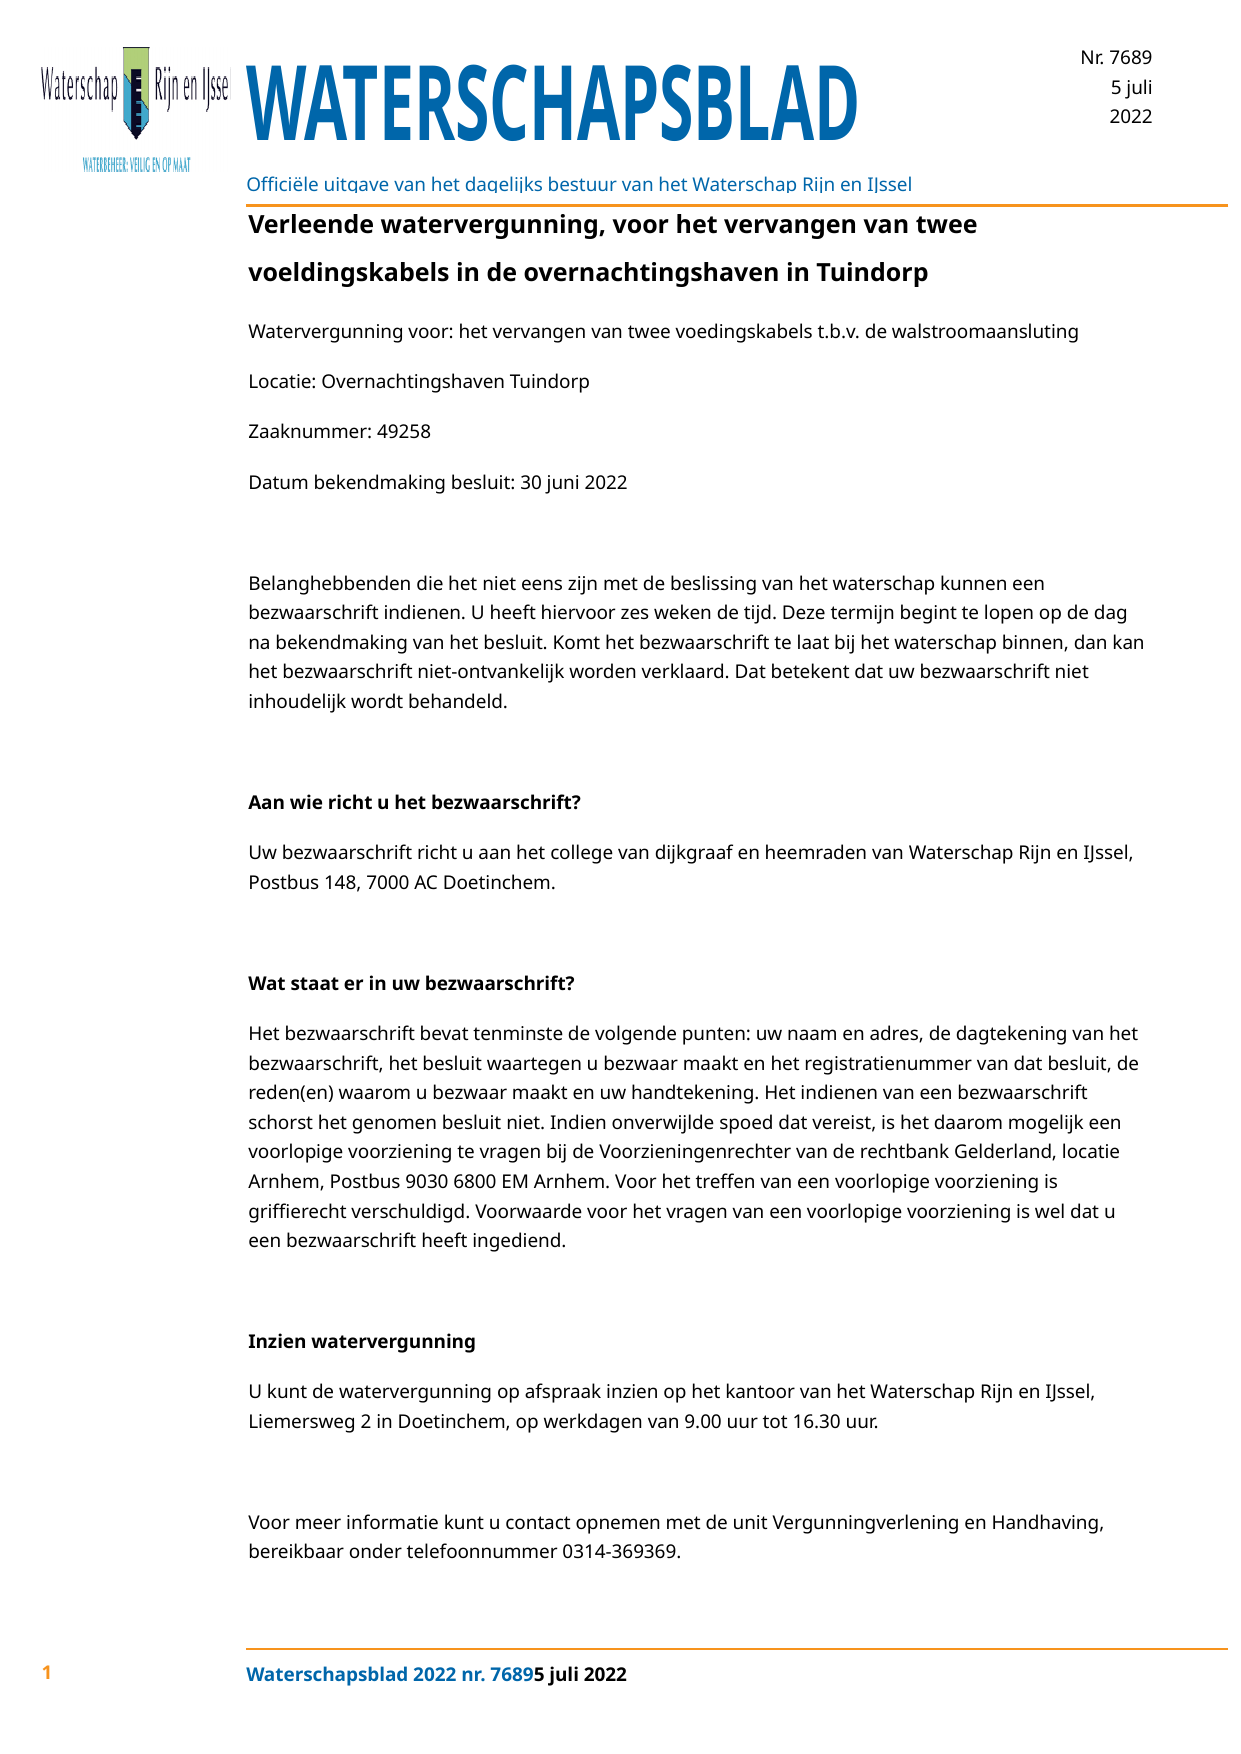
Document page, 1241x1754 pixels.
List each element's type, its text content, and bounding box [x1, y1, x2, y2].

text Wat staat er in uw bezwaarschrift? [248, 970, 1152, 996]
text Het bezwaarschrift bevat tenminste de volgende punten: uw naam en adres, de dagtekening van het bezwaarschrift, het besluit waartegen u bezwaar maakt en het registratienummer van dat besluit, de reden(en) waarom u bezwaar maakt en uw handtekening. Het indienen van een bezwaarschrift schorst het genomen besluit niet. Indien onverwijlde spoed dat vereist, is het daarom mogelijk een voorlopige voorziening te vragen bij de Voorzieningenrechter van de rechtbank Gelderland, locatie Arnhem, Postbus 9030 6800 EM Arnhem. Voor het treffen van een voorlopige voorziening is griffierecht verschuldigd. Voorwaarde voor het vragen van een voorlopige voorziening is wel dat u een bezwaarschrift heeft ingediend. [248, 1020, 1152, 1253]
text Inzien watervergunning [248, 1328, 1152, 1354]
text Uw bezwaarschrift richt u aan het college van dijkgraaf en heemraden van Waterschap Rijn en IJssel, Postbus 148, 7000 AC Doetinchem. [248, 839, 1152, 895]
text Locatie: Overnachtingshaven Tuindorp [248, 368, 1152, 394]
text Datum bekendmaking besluit: 30 juni 2022 [248, 469, 1152, 495]
text Voor meer informatie kunt u contact opnemen met de unit Vergunningverlening en Handhaving, bereikbaar onder telefoonnummer 0314-369369. [248, 1509, 1152, 1564]
text U kunt de watervergunning op afspraak inzien op het kantoor van het Waterschap Rijn en IJssel, Liemersweg 2 in Doetinchem, op werkdagen van 9.00 uur tot 16.30 uur. [248, 1379, 1152, 1434]
text Verleende watervergunning, voor het vervangen van twee voeldingskabels in de overnachtingshaven in Tuindorp [248, 207, 1152, 288]
text Aan wie richt u het bezwaarschrift? [248, 789, 1152, 815]
text Belanghebbenden die het niet eens zijn met de beslissing van het waterschap kunnen een bezwaarschrift indienen. U heeft hiervoor zes weken de tijd. Deze termijn begint te lopen op de dag na bekendmaking van het besluit. Komt het bezwaarschrift te laat bij het waterschap binnen, dan kan het bezwaarschrift niet-ontvankelijk worden verklaard. Dat betekent dat uw bezwaarschrift niet inhoudelijk wordt behandeld. [248, 570, 1152, 714]
picture [41, 47, 231, 172]
text Zaaknummer: 49258 [248, 419, 1152, 444]
text Watervergunning voor: het vervangen van twee voedingskabels t.b.v. de walstroomaansluting [248, 318, 1152, 344]
